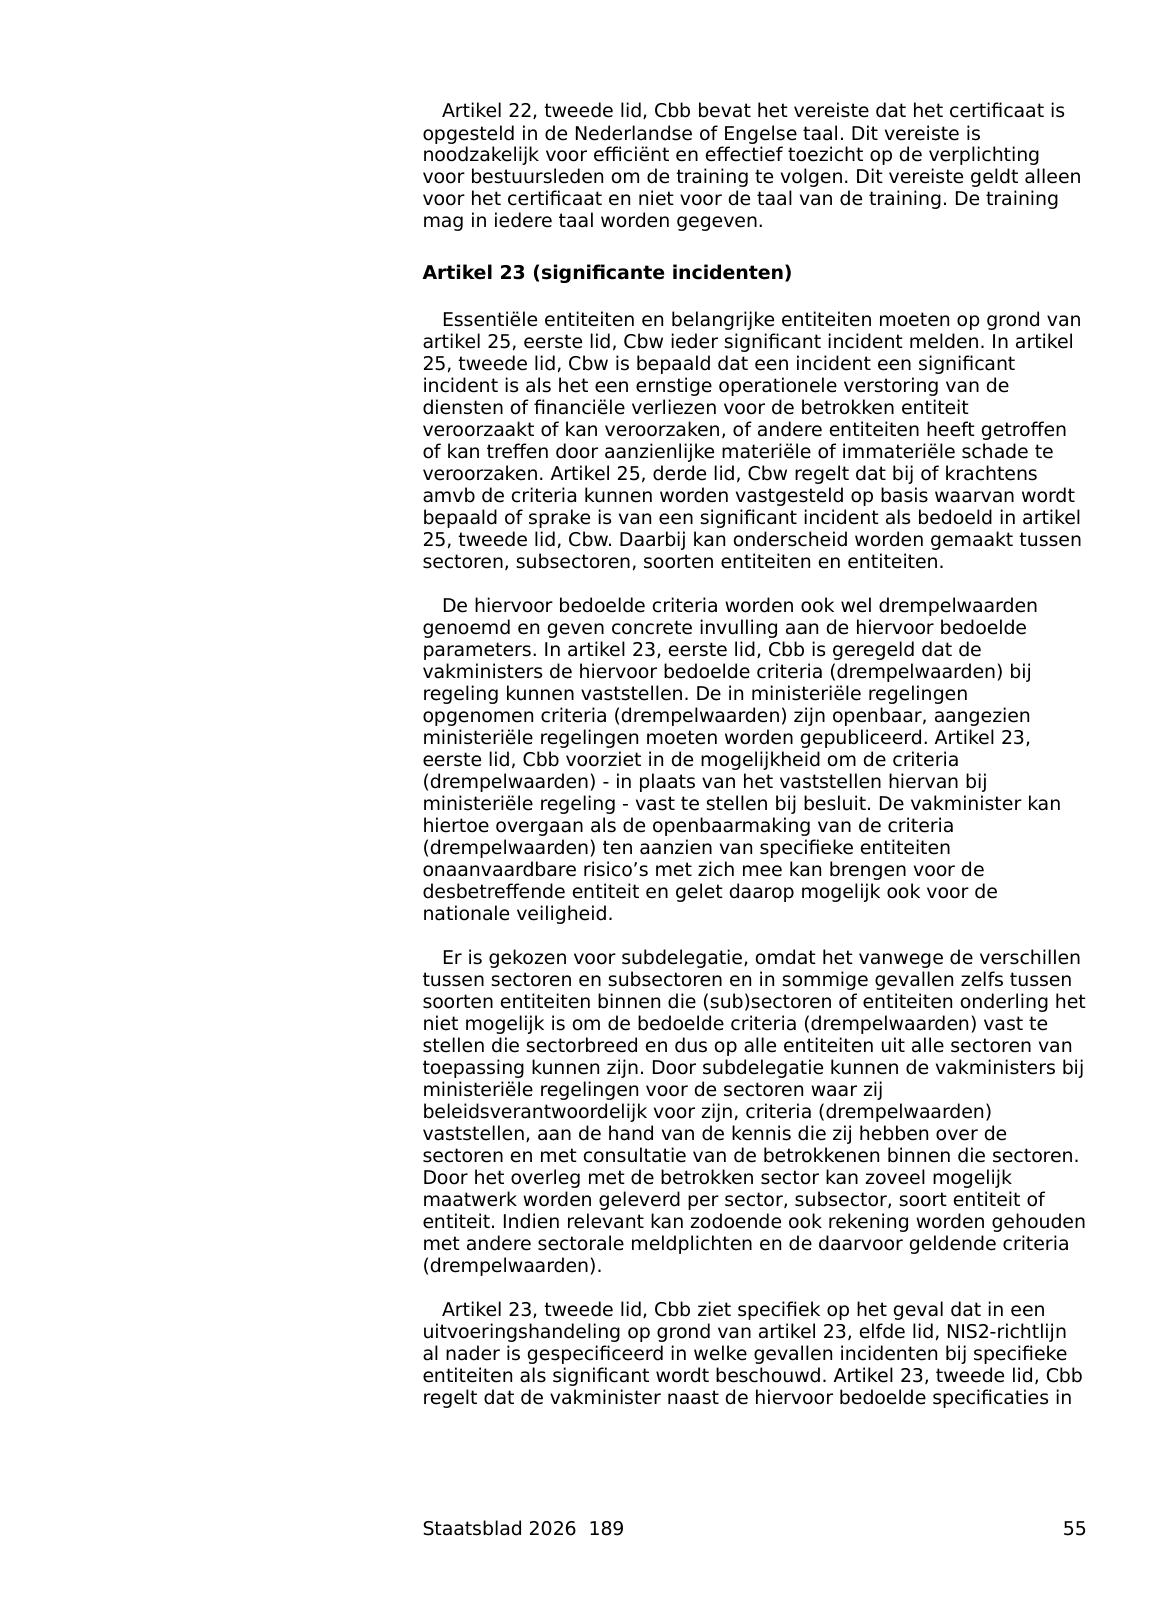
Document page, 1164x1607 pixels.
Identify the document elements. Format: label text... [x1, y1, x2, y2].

text Er is gekozen voor subdelegatie, omdat het vanwege de verschillen tussen sectoren en subsectoren en in sommige gevallen zelfs tussen soorten entiteiten binnen die (sub)sectoren of entiteiten onderling het niet mogelijk is om de bedoelde criteria (drempelwaarden) vast te stellen die sectorbreed en dus op alle entiteiten uit alle sectoren van toepassing kunnen zijn. Door subdelegatie kunnen de vakministers bij ministeriële regelingen voor de sectoren waar zij beleidsverantwoordelijk voor zijn, criteria (drempelwaarden) vaststellen, aan de hand van de kennis die zij hebben over de sectoren en met consultatie van de betrokkenen binnen die sectoren. Door het overleg met de betrokken sector kan zoveel mogelijk maatwerk worden geleverd per sector, subsector, soort entiteit of entiteit. Indien relevant kan zodoende ook rekening worden gehouden met andere sectorale meldplichten en de daarvoor geldende criteria (drempelwaarden). [422, 947, 1087, 1277]
text De hiervoor bedoelde criteria worden ook wel drempelwaarden genoemd en geven concrete invulling aan de hiervoor bedoelde parameters. In artikel 23, eerste lid, Cbb is geregeld dat de vakministers de hiervoor bedoelde criteria (drempelwaarden) bij regeling kunnen vaststellen. De in ministeriële regelingen opgenomen criteria (drempelwaarden) zijn openbaar, aangezien ministeriële regelingen moeten worden gepubliceerd. Artikel 23, eerste lid, Cbb voorziet in de mogelijkheid om de criteria (drempelwaarden) - in plaats van het vaststellen hiervan bij ministeriële regeling - vast te stellen bij besluit. De vakminister kan hiertoe overgaan als de openbaarmaking van de criteria (drempelwaarden) ten aanzien van specifieke entiteiten onaanvaardbare risico’s met zich mee kan brengen voor de desbetreffende entiteit en gelet daarop mogelijk ook voor de nationale veiligheid. [422, 595, 1087, 925]
subtitle Artikel 23 (significante incidenten) [422, 262, 1087, 284]
text Artikel 22, tweede lid, Cbb bevat het vereiste dat het certificaat is opgesteld in de Nederlandse of Engelse taal. Dit vereiste is noodzakelijk voor efficiënt en effectief toezicht op de verplichting voor bestuursleden om de training te volgen. Dit vereiste geldt alleen voor het certificaat en niet voor de taal van de training. De training mag in iedere taal worden gegeven. [422, 100, 1087, 232]
text Essentiële entiteiten en belangrijke entiteiten moeten op grond van artikel 25, eerste lid, Cbw ieder significant incident melden. In artikel 25, tweede lid, Cbw is bepaald dat een incident een significant incident is als het een ernstige operationele verstoring van de diensten of financiële verliezen voor de betrokken entiteit veroorzaakt of kan veroorzaken, of andere entiteiten heeft getroffen of kan treffen door aanzienlijke materiële of immateriële schade te veroorzaken. Artikel 25, derde lid, Cbw regelt dat bij of krachtens amvb de criteria kunnen worden vastgesteld op basis waarvan wordt bepaald of sprake is van een significant incident als bedoeld in artikel 25, tweede lid, Cbw. Daarbij kan onderscheid worden gemaakt tussen sectoren, subsectoren, soorten entiteiten en entiteiten. [422, 309, 1087, 573]
text Artikel 23, tweede lid, Cbb ziet specifiek op het geval dat in een uitvoeringshandeling op grond van artikel 23, elfde lid, NIS2-richtlijn al nader is gespecificeerd in welke gevallen incidenten bij specifieke entiteiten als significant wordt beschouwd. Artikel 23, tweede lid, Cbb regelt dat de vakminister naast de hiervoor bedoelde specificaties in [422, 1299, 1087, 1409]
